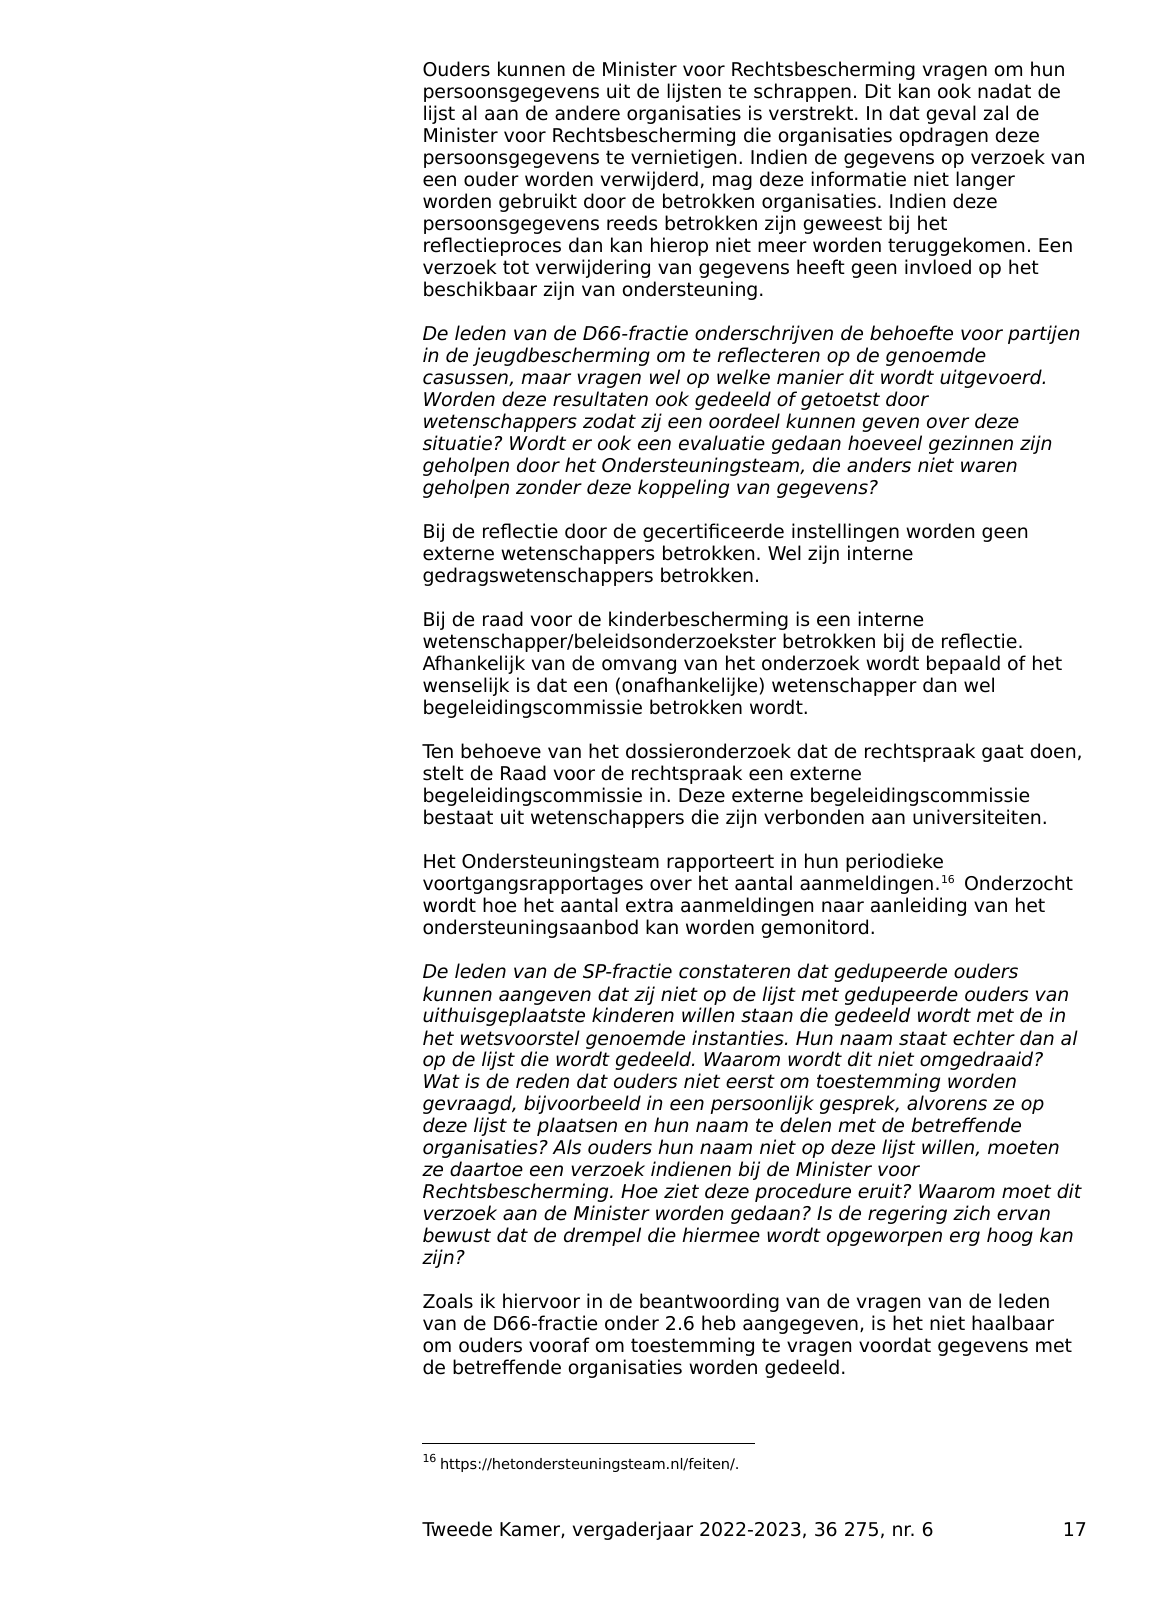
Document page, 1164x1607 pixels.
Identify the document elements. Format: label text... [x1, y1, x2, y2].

text De leden van de D66-fractie onderschrijven de behoefte voor partijen in de jeugdbescherming om te reflecteren op de genoemde casussen, maar vragen wel op welke manier dit wordt uitgevoerd. Worden deze resultaten ook gedeeld of getoetst door wetenschappers zodat zij een oordeel kunnen geven over deze situatie? Wordt er ook een evaluatie gedaan hoeveel gezinnen zijn geholpen door het Ondersteuningsteam, die anders niet waren geholpen zonder deze koppeling van gegevens? [422, 323, 1087, 499]
text Ouders kunnen de Minister voor Rechtsbescherming vragen om hun persoonsgegevens uit de lijsten te schrappen. Dit kan ook nadat de lijst al aan de andere organisaties is verstrekt. In dat geval zal de Minister voor Rechtsbescherming die organisaties opdragen deze persoonsgegevens te vernietigen. Indien de gegevens op verzoek van een ouder worden verwijderd, mag deze informatie niet langer worden gebruikt door de betrokken organisaties. Indien deze persoonsgegevens reeds betrokken zijn geweest bij het reflectieproces dan kan hierop niet meer worden teruggekomen. Een verzoek tot verwijdering van gegevens heeft geen invloed op het beschikbaar zijn van ondersteuning. [422, 59, 1087, 301]
text De leden van de SP-fractie constateren dat gedupeerde ouders kunnen aangeven dat zij niet op de lijst met gedupeerde ouders van uithuisgeplaatste kinderen willen staan die gedeeld wordt met de in het wetsvoorstel genoemde instanties. Hun naam staat echter dan al op de lijst die wordt gedeeld. Waarom wordt dit niet omgedraaid? Wat is de reden dat ouders niet eerst om toestemming worden gevraagd, bijvoorbeeld in een persoonlijk gesprek, alvorens ze op deze lijst te plaatsen en hun naam te delen met de betreffende organisaties? Als ouders hun naam niet op deze lijst willen, moeten ze daartoe een verzoek indienen bij de Minister voor Rechtsbescherming. Hoe ziet deze procedure eruit? Waarom moet dit verzoek aan de Minister worden gedaan? Is de regering zich ervan bewust dat de drempel die hiermee wordt opgeworpen erg hoog kan zijn? [422, 961, 1087, 1269]
text Ten behoeve van het dossieronderzoek dat de rechtspraak gaat doen, stelt de Raad voor de rechtspraak een externe begeleidingscommissie in. Deze externe begeleidingscommissie bestaat uit wetenschappers die zijn verbonden aan universiteiten. [422, 741, 1087, 829]
text Bij de raad voor de kinderbescherming is een interne wetenschapper/beleidsonderzoekster betrokken bij de reflectie. Afhankelijk van de omvang van het onderzoek wordt bepaald of het wenselijk is dat een (onafhankelijke) wetenschapper dan wel begeleidingscommissie betrokken wordt. [422, 609, 1087, 719]
text https://hetondersteuningsteam.nl/feiten/. [422, 1452, 1087, 1474]
text Bij de reflectie door de gecertificeerde instellingen worden geen externe wetenschappers betrokken. Wel zijn interne gedragswetenschappers betrokken. [422, 521, 1087, 587]
text Het Ondersteuningsteam rapporteert in hun periodieke voortgangsrapportages over het aantal aanmeldingen. Onderzocht wordt hoe het aantal extra aanmeldingen naar aanleiding van het ondersteuningsaanbod kan worden gemonitord. [422, 851, 1087, 939]
text Zoals ik hiervoor in de beantwoording van de vragen van de leden van de D66-fractie onder 2.6 heb aangegeven, is het niet haalbaar om ouders vooraf om toestemming te vragen voordat gegevens met de betreffende organisaties worden gedeeld. [422, 1291, 1087, 1379]
